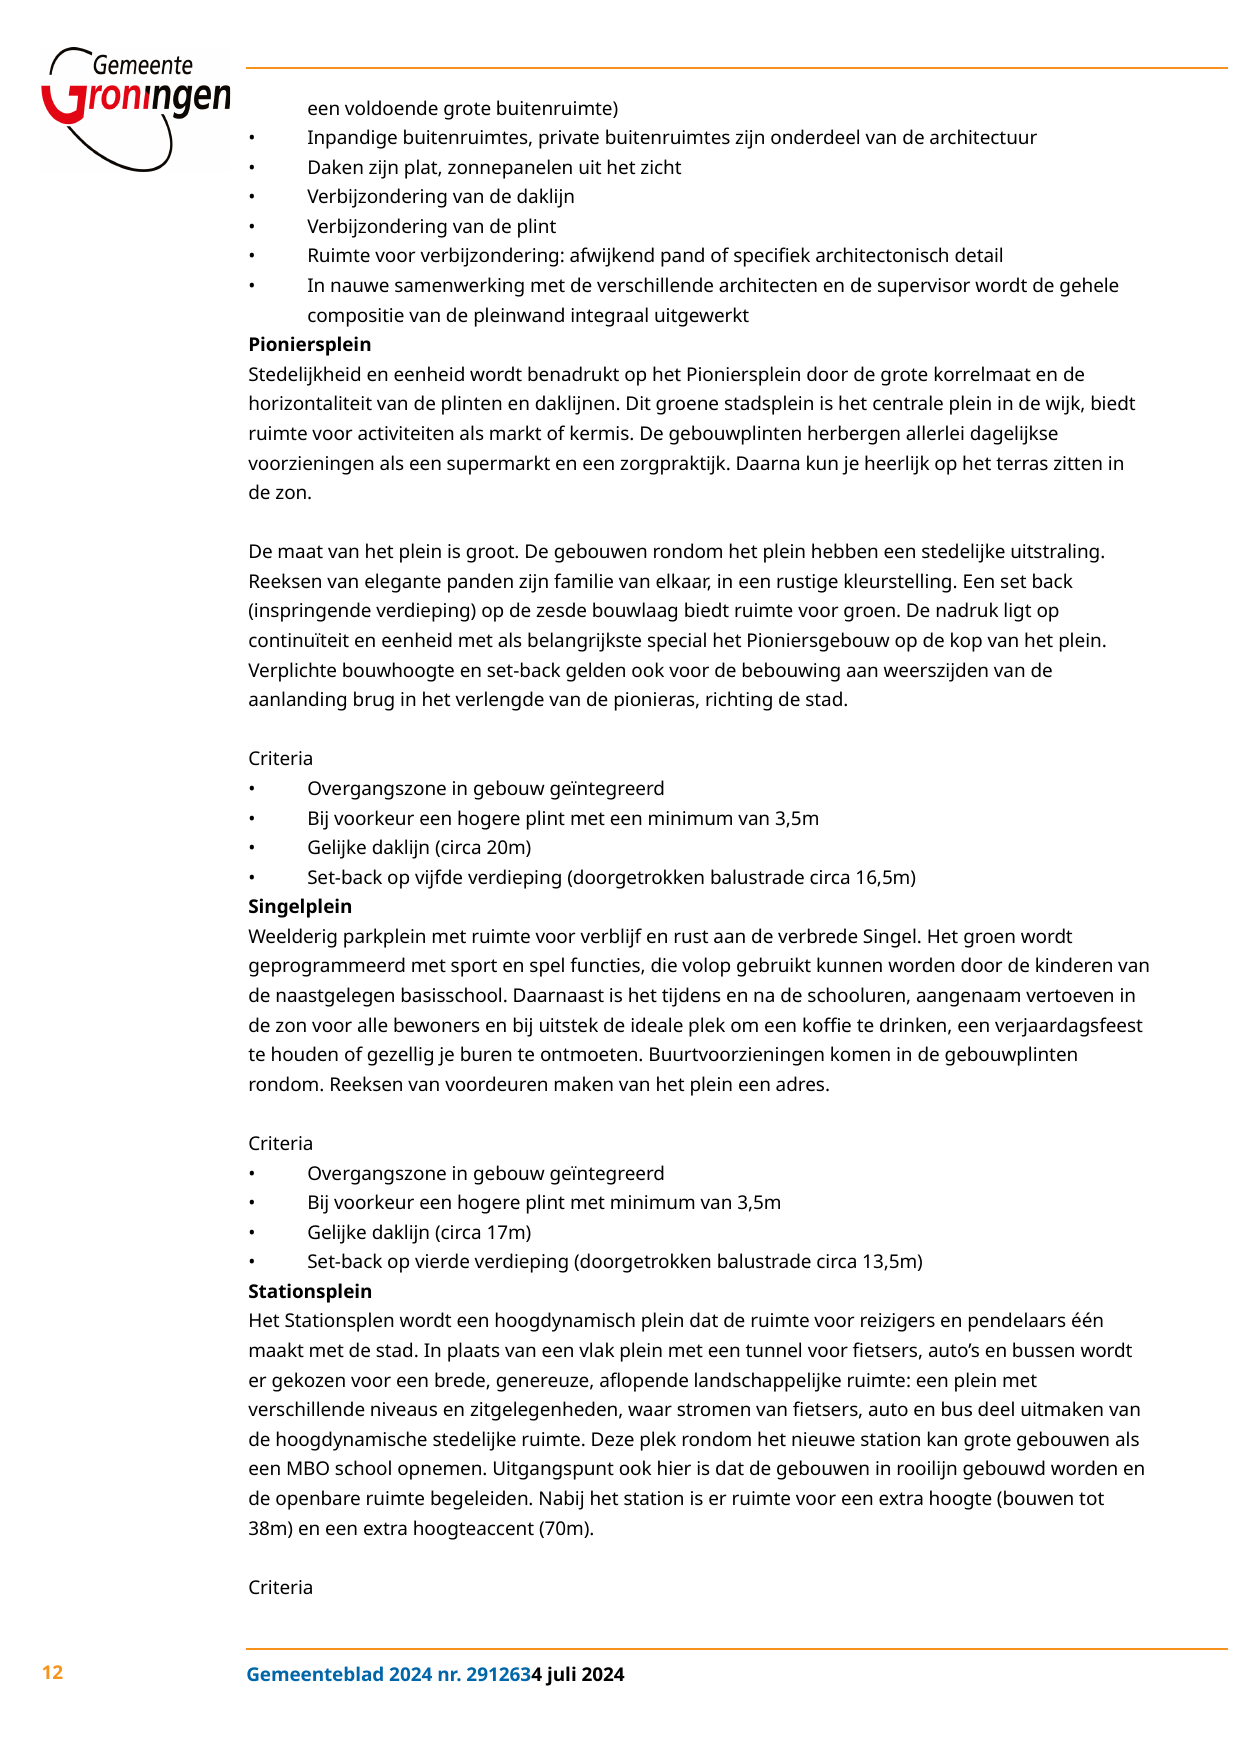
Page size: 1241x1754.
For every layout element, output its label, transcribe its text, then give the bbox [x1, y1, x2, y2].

list Verbijzondering van de plint [248, 213, 1152, 239]
list Ruimte voor verbijzondering: afwijkend pand of specifiek architectonisch detail [248, 243, 1152, 268]
list Set-back op vijfde verdieping (doorgetrokken balustrade circa 16,5m) [248, 864, 1152, 890]
text Criteria [248, 1130, 1152, 1156]
text Stedelijkheid en eenheid wordt benadrukt op het Pioniersplein door de grote korrelmaat en de horizontaliteit van de plinten en daklijnen. Dit groene stadsplein is het centrale plein in de wijk, biedt ruimte voor activiteiten als markt of kermis. De gebouwplinten herbergen allerlei dagelijkse voorzieningen als een supermarkt en een zorgpraktijk. Daarna kun je heerlijk op het terras zitten in de zon. [248, 361, 1152, 505]
list Bij voorkeur een hogere plint met een minimum van 3,5m [248, 805, 1152, 831]
text Het Stationsplen wordt een hoogdynamisch plein dat de ruimte voor reizigers en pendelaars één maakt met de stad. In plaats van een vlak plein met een tunnel voor fietsers, auto’s en bussen wordt er gekozen voor een brede, genereuze, aflopende landschappelijke ruimte: een plein met verschillende niveaus en zitgelegenheden, waar stromen van fietsers, auto en bus deel uitmaken van de hoogdynamische stedelijke ruimte. Deze plek rondom het nieuwe station kan grote gebouwen als een MBO school opnemen. Uitgangspunt ook hier is dat de gebouwen in rooilijn gebouwd worden en de openbare ruimte begeleiden. Nabij het station is er ruimte voor een extra hoogte (bouwen tot 38m) en een extra hoogteaccent (70m). [248, 1308, 1152, 1541]
list Overgangszone in gebouw geïntegreerd [248, 775, 1152, 801]
text Singelplein [248, 893, 1152, 919]
list Gelijke daklijn (circa 17m) [248, 1219, 1152, 1245]
list een voldoende grote buitenruimte) [248, 95, 1152, 121]
text Weelderig parkplein met ruimte voor verblijf en rust aan de verbrede Singel. Het groen wordt geprogrammeerd met sport en spel functies, die volop gebruikt kunnen worden door de kinderen van de naastgelegen basisschool. Daarnaast is het tijdens en na de schooluren, aangenaam vertoeven in de zon voor alle bewoners en bij uitstek de ideale plek om een koffie te drinken, een verjaardagsfeest te houden of gezellig je buren te ontmoeten. Buurtvoorzieningen komen in de gebouwplinten rondom. Reeksen van voordeuren maken van het plein een adres. [248, 923, 1152, 1097]
list Gelijke daklijn (circa 20m) [248, 834, 1152, 860]
text Criteria [248, 1574, 1152, 1600]
picture [41, 47, 231, 172]
list Bij voorkeur een hogere plint met minimum van 3,5m [248, 1189, 1152, 1215]
text De maat van het plein is groot. De gebouwen rondom het plein hebben een stedelijke uitstraling. Reeksen van elegante panden zijn familie van elkaar, in een rustige kleurstelling. Een set back (inspringende verdieping) op de zesde bouwlaag biedt ruimte voor groen. De nadruk ligt op continuïteit en eenheid met als belangrijkste special het Pioniersgebouw op de kop van het plein. Verplichte bouwhoogte en set-back gelden ook voor de bebouwing aan weerszijden van de aanlanding brug in het verlengde van de pionieras, richting de stad. [248, 538, 1152, 712]
list Daken zijn plat, zonnepanelen uit het zicht [248, 154, 1152, 180]
list Set-back op vierde verdieping (doorgetrokken balustrade circa 13,5m) [248, 1248, 1152, 1274]
text Criteria [248, 746, 1152, 771]
list Inpandige buitenruimtes, private buitenruimtes zijn onderdeel van de architectuur [248, 124, 1152, 150]
list Verbijzondering van de daklijn [248, 183, 1152, 209]
list In nauwe samenwerking met de verschillende architecten en de supervisor wordt de gehele compositie van de pleinwand integraal uitgewerkt [248, 272, 1152, 328]
text Stationsplein [248, 1278, 1152, 1304]
text Pioniersplein [248, 331, 1152, 357]
list Overgangszone in gebouw geïntegreerd [248, 1160, 1152, 1186]
